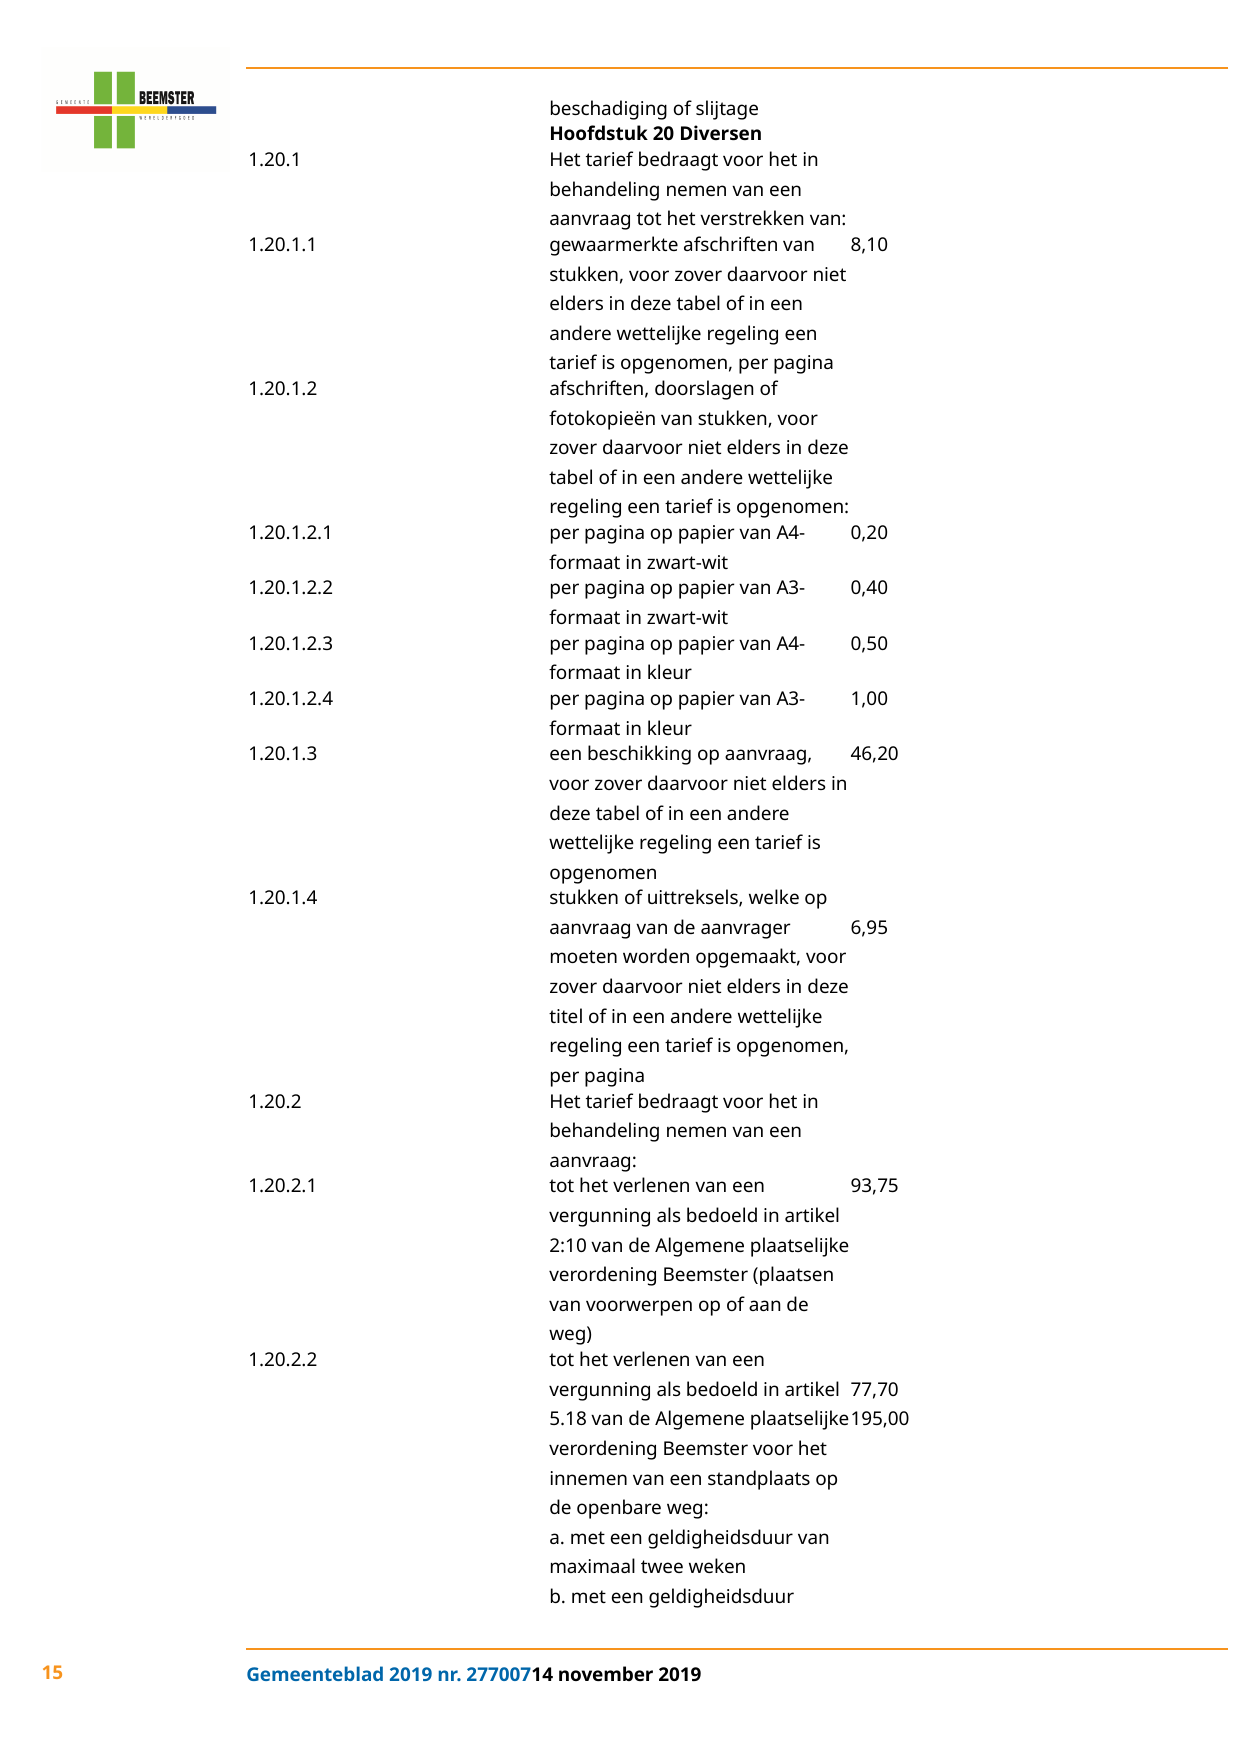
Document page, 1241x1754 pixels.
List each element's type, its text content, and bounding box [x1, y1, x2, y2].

table_cell [850, 95, 1152, 121]
table_cell per pagina op papier van A3-formaat in zwart-wit [549, 575, 850, 630]
table_cell 1.20.1.2.4 [248, 685, 549, 741]
table_cell 1.20.1.2.2 [248, 575, 549, 630]
table_cell afschriften, doorslagen of fotokopieën van stukken, voor zover daarvoor niet elders in deze tabel of in een andere wettelijke regeling een tarief is opgenomen: [549, 375, 850, 519]
table_cell stukken of uittreksels, welke op aanvraag van de aanvrager moeten worden opgemaakt, voor zover daarvoor niet elders in deze titel of in een andere wettelijke regeling een tarief is opgenomen, per pagina [549, 885, 850, 1088]
table_cell 1.20.1.2.1 [248, 519, 549, 574]
table_cell 0,50 [850, 630, 1152, 685]
table_cell [248, 95, 549, 121]
table_cell 6,95 [850, 885, 1152, 1088]
table_cell 1.20.1.1 [248, 231, 549, 375]
table_cell 1.20.2.1 [248, 1173, 549, 1346]
table_cell 1.20.1.2 [248, 375, 549, 519]
table_cell [850, 375, 1152, 519]
table_cell 8,10 [850, 231, 1152, 375]
table_cell Het tarief bedraagt voor het in behandeling nemen van een aanvraag tot het verstrekken van: [549, 146, 850, 231]
table_cell beschadiging of slijtage [549, 95, 850, 121]
table_cell Hoofdstuk 20 Diversen [549, 121, 850, 146]
table_cell een beschikking op aanvraag, voor zover daarvoor niet elders in deze tabel of in een andere wettelijke regeling een tarief is opgenomen [549, 741, 850, 884]
table_cell 1.20.2.2 [248, 1346, 549, 1609]
table_cell per pagina op papier van A4-formaat in zwart-wit [549, 519, 850, 574]
table_cell 1.20.1 [248, 146, 549, 231]
picture [41, 47, 231, 172]
table_cell 1.20.1.2.3 [248, 630, 549, 685]
table_cell 46,20 [850, 741, 1152, 884]
table_cell 1.20.2 [248, 1088, 549, 1173]
table_cell [850, 1088, 1152, 1173]
table_cell [248, 121, 549, 146]
table_cell per pagina op papier van A4-formaat in kleur [549, 630, 850, 685]
table_cell 93,75 [850, 1173, 1152, 1346]
table_cell Het tarief bedraagt voor het in behandeling nemen van een aanvraag: [549, 1088, 850, 1173]
table_cell 77,70 195,00 [850, 1346, 1152, 1609]
table_cell tot het verlenen van een vergunning als bedoeld in artikel 5.18 van de Algemene plaatselijke verordening Beemster voor het innemen van een standplaats op de openbare weg: a. met een geldigheidsduur van maximaal twee weken b. met een geldigheidsduur [549, 1346, 850, 1609]
table_cell 0,40 [850, 575, 1152, 630]
table_cell 1.20.1.4 [248, 885, 549, 1088]
table_cell 1,00 [850, 685, 1152, 741]
table_cell gewaarmerkte afschriften van stukken, voor zover daarvoor niet elders in deze tabel of in een andere wettelijke regeling een tarief is opgenomen, per pagina [549, 231, 850, 375]
table_cell tot het verlenen van een vergunning als bedoeld in artikel 2:10 van de Algemene plaatselijke verordening Beemster (plaatsen van voorwerpen op of aan de weg) [549, 1173, 850, 1346]
table_cell [850, 146, 1152, 231]
table_cell [850, 121, 1152, 146]
table_cell per pagina op papier van A3-formaat in kleur [549, 685, 850, 741]
table_cell 0,20 [850, 519, 1152, 574]
table_cell 1.20.1.3 [248, 741, 549, 884]
